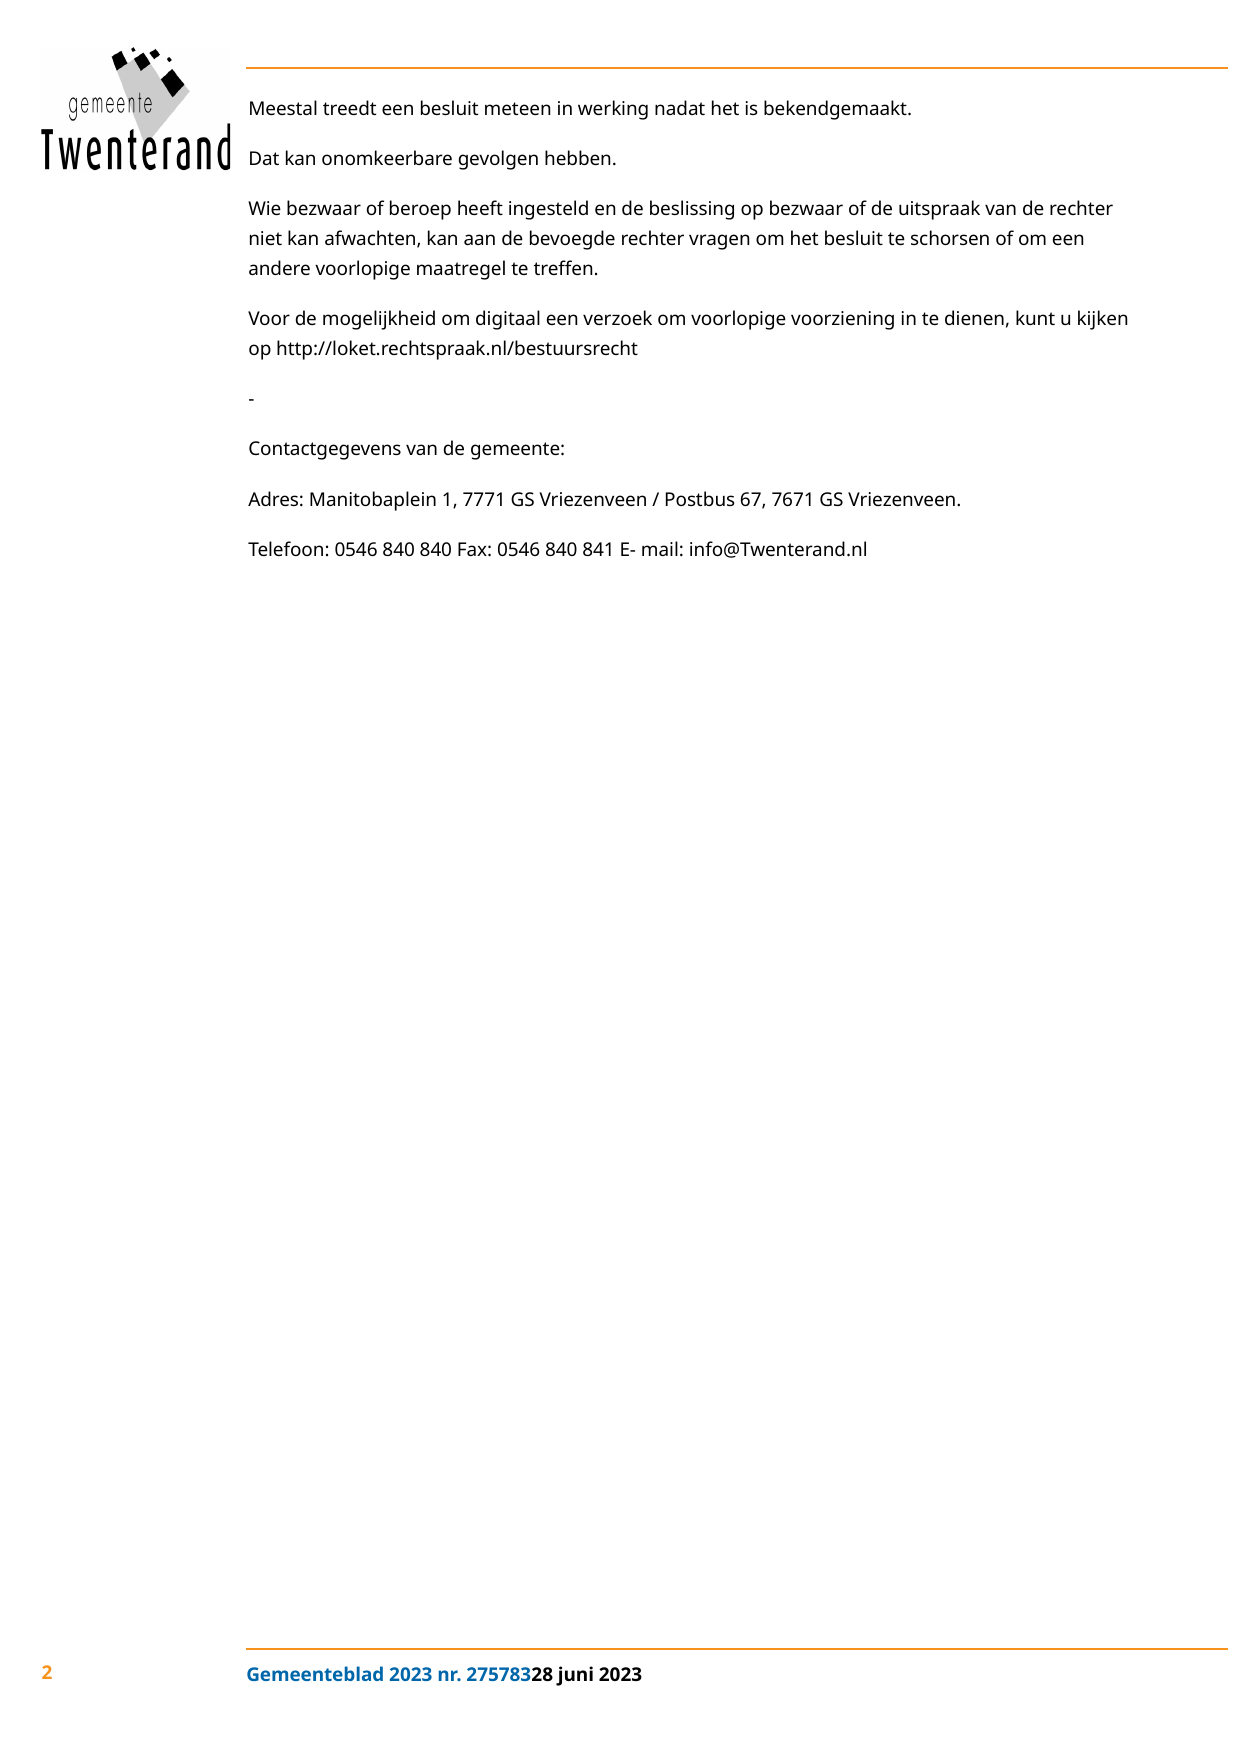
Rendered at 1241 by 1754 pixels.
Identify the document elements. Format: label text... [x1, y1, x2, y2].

picture [41, 47, 231, 172]
text Dat kan onomkeerbare gevolgen hebben. [248, 145, 1152, 171]
text Adres: Manitobaplein 1, 7771 GS Vriezenveen / Postbus 67, 7671 GS Vriezenveen. [248, 486, 1152, 512]
text Contactgegevens van de gemeente: [248, 436, 1152, 461]
text Wie bezwaar of beroep heeft ingesteld en de beslissing op bezwaar of de uitspraak van de rechter niet kan afwachten, kan aan de bevoegde rechter vragen om het besluit te schorsen of om een andere voorlopige maatregel te treffen. [248, 196, 1152, 281]
text - [248, 385, 1152, 411]
text Voor de mogelijkheid om digitaal een verzoek om voorlopige voorziening in te dienen, kunt u kijken op http://loket.rechtspraak.nl/bestuursrecht [248, 305, 1152, 361]
text Telefoon: 0546 840 840 Fax: 0546 840 841 E- mail: info@Twenterand.nl [248, 536, 1152, 562]
text Meestal treedt een besluit meteen in werking nadat het is bekendgemaakt. [248, 95, 1152, 121]
